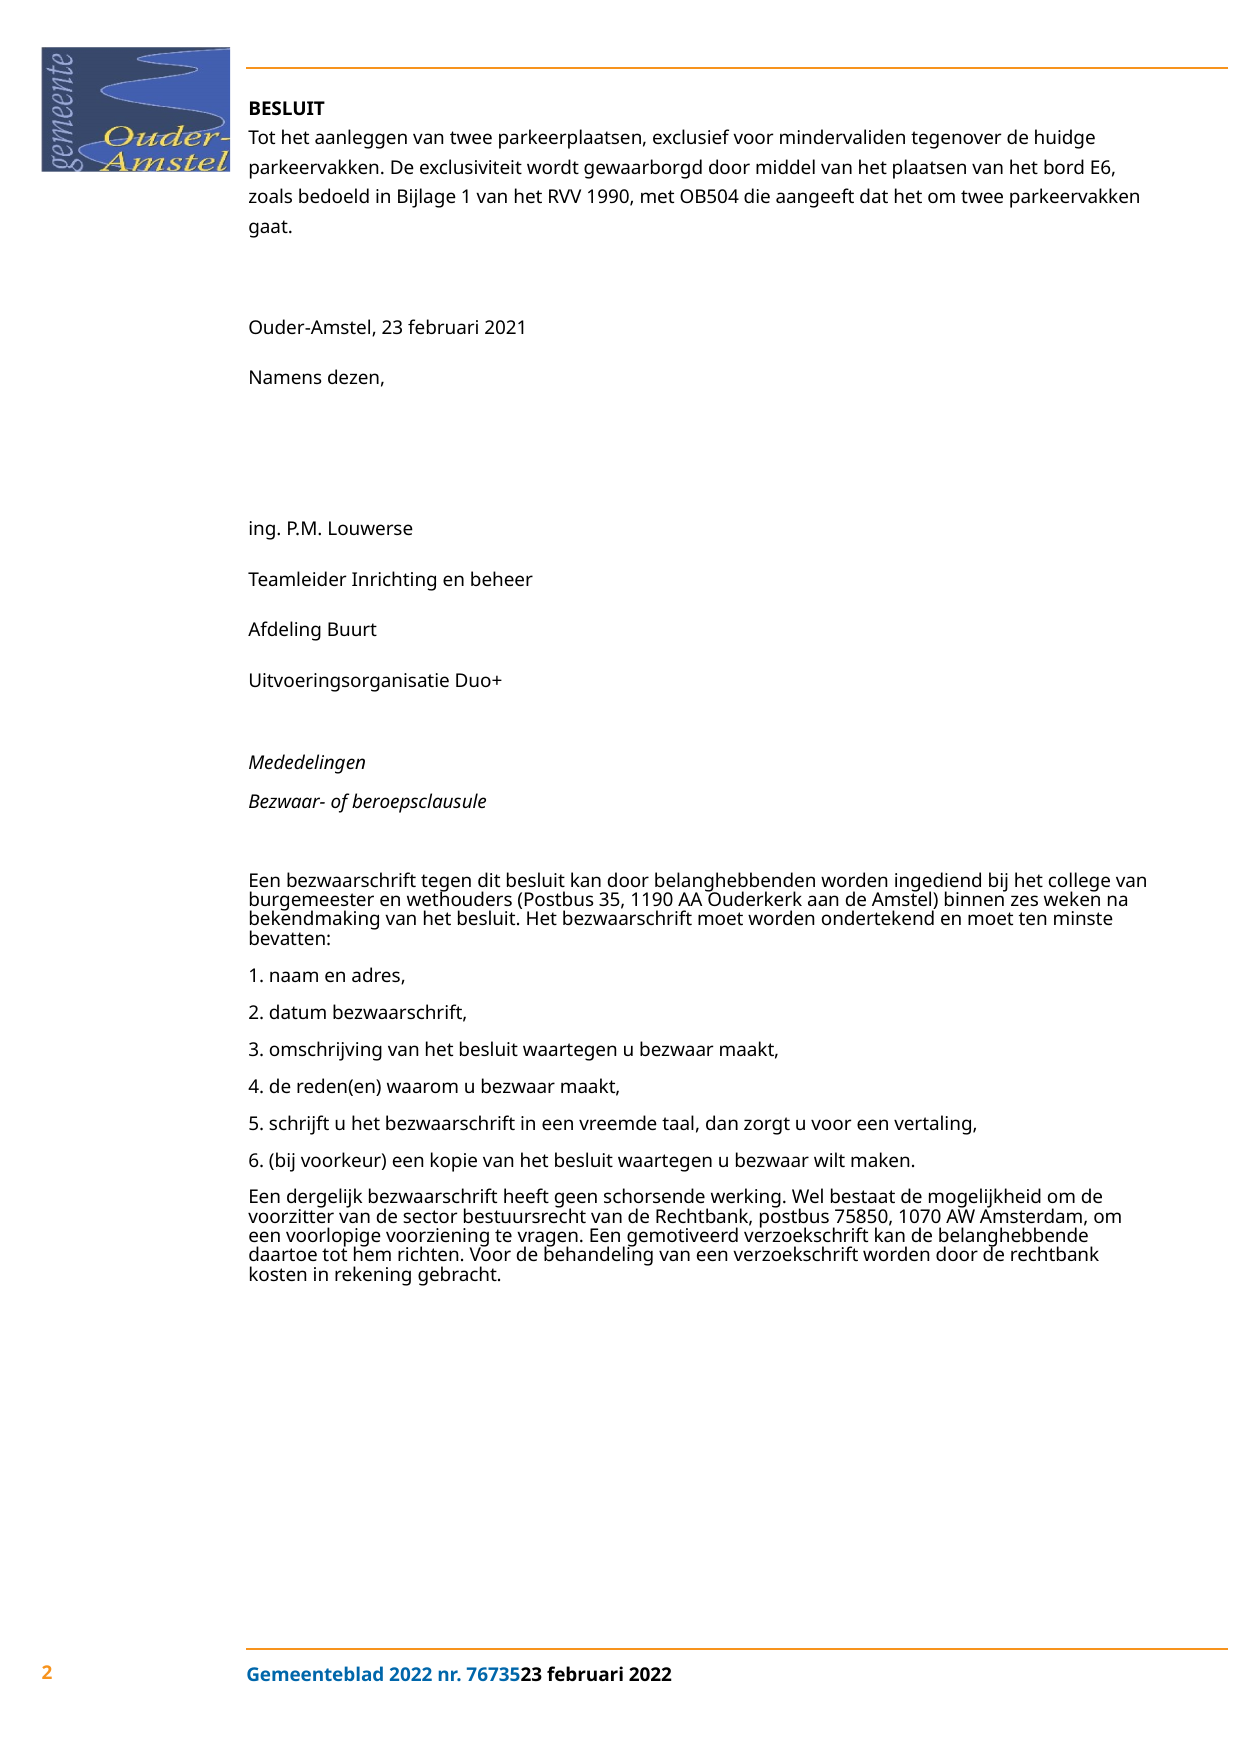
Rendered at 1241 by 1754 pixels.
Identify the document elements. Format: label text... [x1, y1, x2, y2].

picture [41, 47, 231, 172]
text Tot het aanleggen van twee parkeerplaatsen, exclusief voor mindervaliden tegenover de huidge parkeervakken. De exclusiviteit wordt gewaarborgd door middel van het plaatsen van het bord E6, zoals bedoeld in Bijlage 1 van het RVV 1990, met OB504 die aangeeft dat het om twee parkeervakken gaat. [248, 124, 1152, 239]
text 3. omschrijving van het besluit waartegen u bezwaar maakt, [248, 1041, 1152, 1060]
text 5. schrijft u het bezwaarschrift in een vreemde taal, dan zorgt u voor een vertaling, [248, 1114, 1152, 1134]
text Teamleider Inrichting en beheer [248, 566, 1152, 592]
text Namens dezen, [248, 364, 1152, 390]
text Ouder-Amstel, 23 februari 2021 [248, 314, 1152, 340]
text 1. naam en adres, [248, 967, 1152, 986]
text ing. P.M. Louwerse [248, 516, 1152, 541]
text Een dergelijk bezwaarschrift heeft geen schorsende werking. Wel bestaat de mogelijkheid om de voorzitter van de sector bestuursrecht van de Rechtbank, postbus 75850, 1070 AW Amsterdam, om een voorlopige voorziening te vragen. Een gemotiveerd verzoekschrift kan de belanghebbende daartoe tot hem richten. Voor de behandeling van een verzoekschrift worden door de rechtbank kosten in rekening gebracht. [248, 1188, 1152, 1285]
text Afdeling Buurt [248, 616, 1152, 642]
text 6. (bij voorkeur) een kopie van het besluit waartegen u bezwaar wilt maken. [248, 1152, 1152, 1171]
text BESLUIT [248, 95, 1152, 121]
text Mededelingen [248, 749, 1152, 775]
text Een bezwaarschrift tegen dit besluit kan door belanghebbenden worden ingediend bij het college van burgemeester en wethouders (Postbus 35, 1190 AA Ouderkerk aan de Amstel) binnen zes weken na bekendmaking van het besluit. Het bezwaarschrift moet worden ondertekend en moet ten minste bevatten: [248, 872, 1152, 949]
text 2. datum bezwaarschrift, [248, 1004, 1152, 1023]
text 4. de reden(en) waarom u bezwaar maakt, [248, 1078, 1152, 1097]
text Uitvoeringsorganisatie Duo+ [248, 667, 1152, 693]
text Bezwaar- of beroepsclausule [248, 788, 1152, 814]
